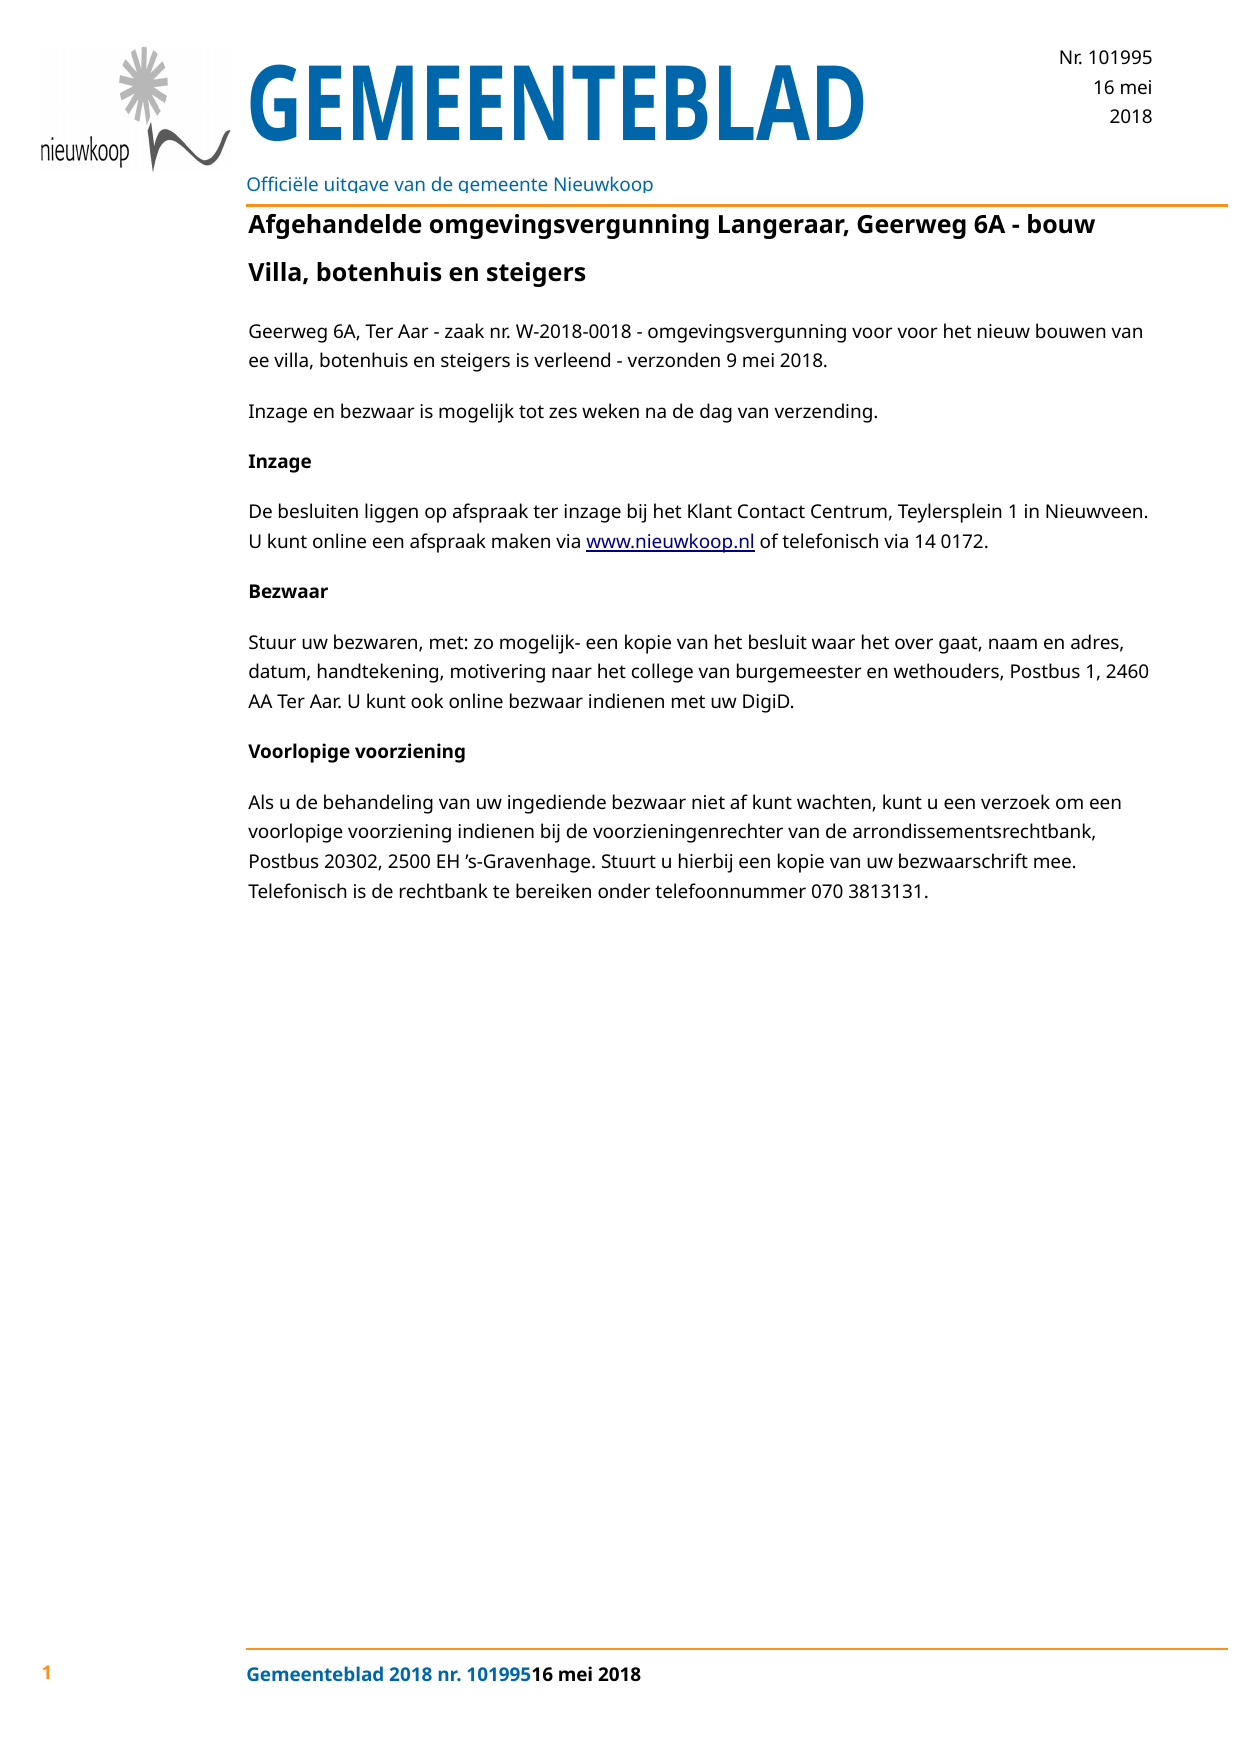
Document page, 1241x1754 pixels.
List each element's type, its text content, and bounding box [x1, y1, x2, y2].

text Voorlopige voorziening [248, 739, 1152, 764]
text Geerweg 6A, Ter Aar - zaak nr. W-2018-0018 - omgevingsvergunning voor voor het nieuw bouwen van ee villa, botenhuis en steigers is verleend - verzonden 9 mei 2018. [248, 318, 1152, 373]
text Afgehandelde omgevingsvergunning Langeraar, Geerweg 6A - bouw Villa, botenhuis en steigers [248, 207, 1152, 288]
text Bezwaar [248, 579, 1152, 604]
text Inzage en bezwaar is mogelijk tot zes weken na de dag van verzending. [248, 398, 1152, 424]
picture [41, 47, 231, 172]
text Stuur uw bezwaren, met: zo mogelijk- een kopie van het besluit waar het over gaat, naam en adres, datum, handtekening, motivering naar het college van burgemeester en wethouders, Postbus 1, 2460 AA Ter Aar. U kunt ook online bezwaar indienen met uw DigiD. [248, 629, 1152, 714]
text Inzage [248, 448, 1152, 474]
text De besluiten liggen op afspraak ter inzage bij het Klant Contact Centrum, Teylersplein 1 in Nieuwveen. U kunt online een afspraak maken via www.nieuwkoop.nl of telefonisch via 14 0172. [248, 499, 1152, 554]
text Als u de behandeling van uw ingediende bezwaar niet af kunt wachten, kunt u een verzoek om een voorlopige voorziening indienen bij de voorzieningenrechter van de arrondissementsrechtbank, Postbus 20302, 2500 EH ’s-Gravenhage. Stuurt u hierbij een kopie van uw bezwaarschrift mee. Telefonisch is de rechtbank te bereiken onder telefoonnummer 070 3813131. [248, 789, 1152, 904]
